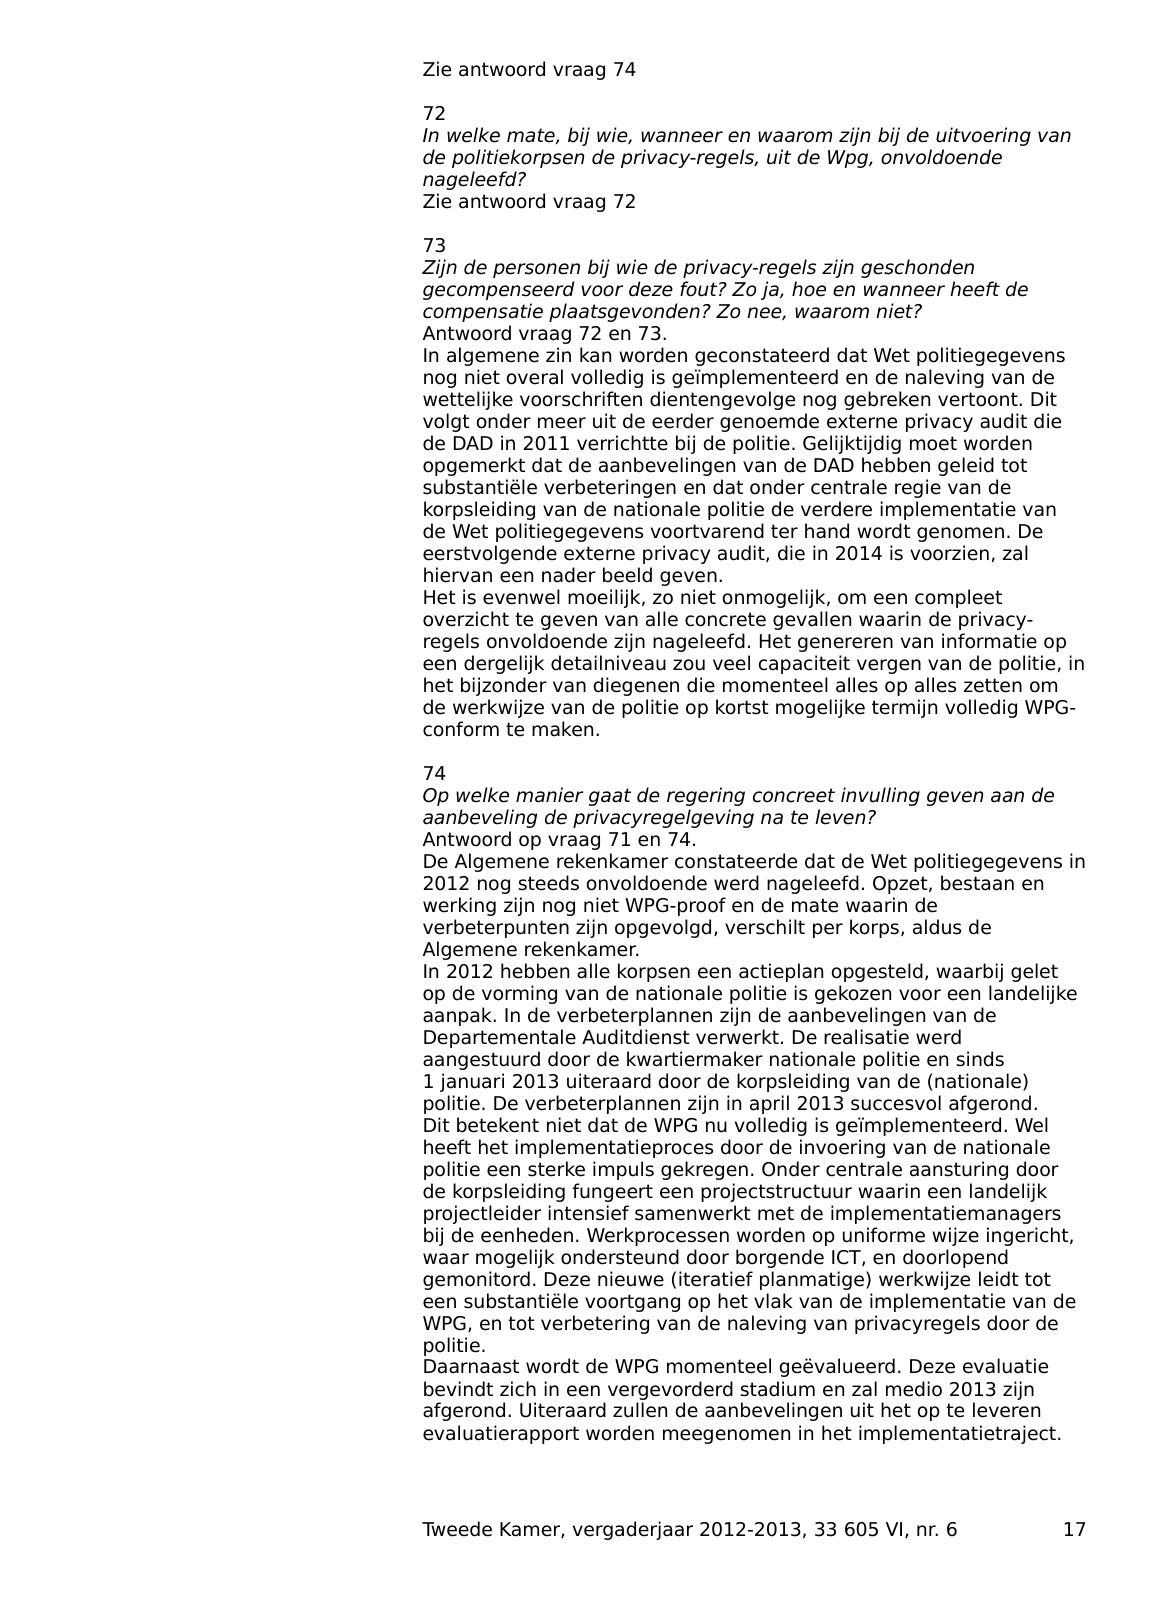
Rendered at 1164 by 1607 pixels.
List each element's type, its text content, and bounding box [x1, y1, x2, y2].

text In welke mate, bij wie, wanneer en waarom zijn bij de uitvoering van de politiekorpsen de privacy-regels, uit de Wpg, onvoldoende nageleefd? [422, 125, 1087, 191]
text In 2012 hebben alle korpsen een actieplan opgesteld, waarbij gelet op de vorming van de nationale politie is gekozen voor een landelijke aanpak. In de verbeterplannen zijn de aanbevelingen van de Departementale Auditdienst verwerkt. De realisatie werd aangestuurd door de kwartiermaker nationale politie en sinds 1 januari 2013 uiteraard door de korpsleiding van de (nationale) politie. De verbeterplannen zijn in april 2013 succesvol afgerond. [422, 961, 1087, 1115]
text De Algemene rekenkamer constateerde dat de Wet politiegegevens in 2012 nog steeds onvoldoende werd nageleefd. Opzet, bestaan en werking zijn nog niet WPG-proof en de mate waarin de verbeterpunten zijn opgevolgd, verschilt per korps, aldus de Algemene rekenkamer. [422, 851, 1087, 961]
text Zijn de personen bij wie de privacy-regels zijn geschonden gecompenseerd voor deze fout? Zo ja, hoe en wanneer heeft de compensatie plaatsgevonden? Zo nee, waarom niet? [422, 257, 1087, 323]
text Op welke manier gaat de regering concreet invulling geven aan de aanbeveling de privacyregelgeving na te leven? [422, 785, 1087, 829]
text Daarnaast wordt de WPG momenteel geëvalueerd. Deze evaluatie bevindt zich in een vergevorderd stadium en zal medio 2013 zijn afgerond. Uiteraard zullen de aanbevelingen uit het op te leveren evaluatierapport worden meegenomen in het implementatietraject. [422, 1356, 1087, 1444]
text Zie antwoord vraag 72 [422, 191, 1087, 213]
text In algemene zin kan worden geconstateerd dat Wet politiegegevens nog niet overal volledig is geïmplementeerd en de naleving van de wettelijke voorschriften dientengevolge nog gebreken vertoont. Dit volgt onder meer uit de eerder genoemde externe privacy audit die de DAD in 2011 verrichtte bij de politie. Gelijktijdig moet worden opgemerkt dat de aanbevelingen van de DAD hebben geleid tot substantiële verbeteringen en dat onder centrale regie van de korpsleiding van de nationale politie de verdere implementatie van de Wet politiegegevens voortvarend ter hand wordt genomen. De eerstvolgende externe privacy audit, die in 2014 is voorzien, zal hiervan een nader beeld geven. [422, 345, 1087, 587]
text Dit betekent niet dat de WPG nu volledig is geïmplementeerd. Wel heeft het implementatieproces door de invoering van de nationale politie een sterke impuls gekregen. Onder centrale aansturing door de korpsleiding fungeert een projectstructuur waarin een landelijk projectleider intensief samenwerkt met de implementatiemanagers bij de eenheden. Werkprocessen worden op uniforme wijze ingericht, waar mogelijk ondersteund door borgende ICT, en doorlopend gemonitord. Deze nieuwe (iteratief planmatige) werkwijze leidt tot een substantiële voortgang op het vlak van de implementatie van de WPG, en tot verbetering van de naleving van privacyregels door de politie. [422, 1115, 1087, 1356]
text 74 [422, 763, 1087, 785]
text Zie antwoord vraag 74 [422, 59, 1087, 81]
text Antwoord vraag 72 en 73. [422, 323, 1087, 345]
text 73 [422, 235, 1087, 257]
text Het is evenwel moeilijk, zo niet onmogelijk, om een compleet overzicht te geven van alle concrete gevallen waarin de privacy-regels onvoldoende zijn nageleefd. Het genereren van informatie op een dergelijk detailniveau zou veel capaciteit vergen van de politie, in het bijzonder van diegenen die momenteel alles op alles zetten om de werkwijze van de politie op kortst mogelijke termijn volledig WPG-conform te maken. [422, 587, 1087, 741]
text 72 [422, 103, 1087, 125]
text Antwoord op vraag 71 en 74. [422, 829, 1087, 851]
